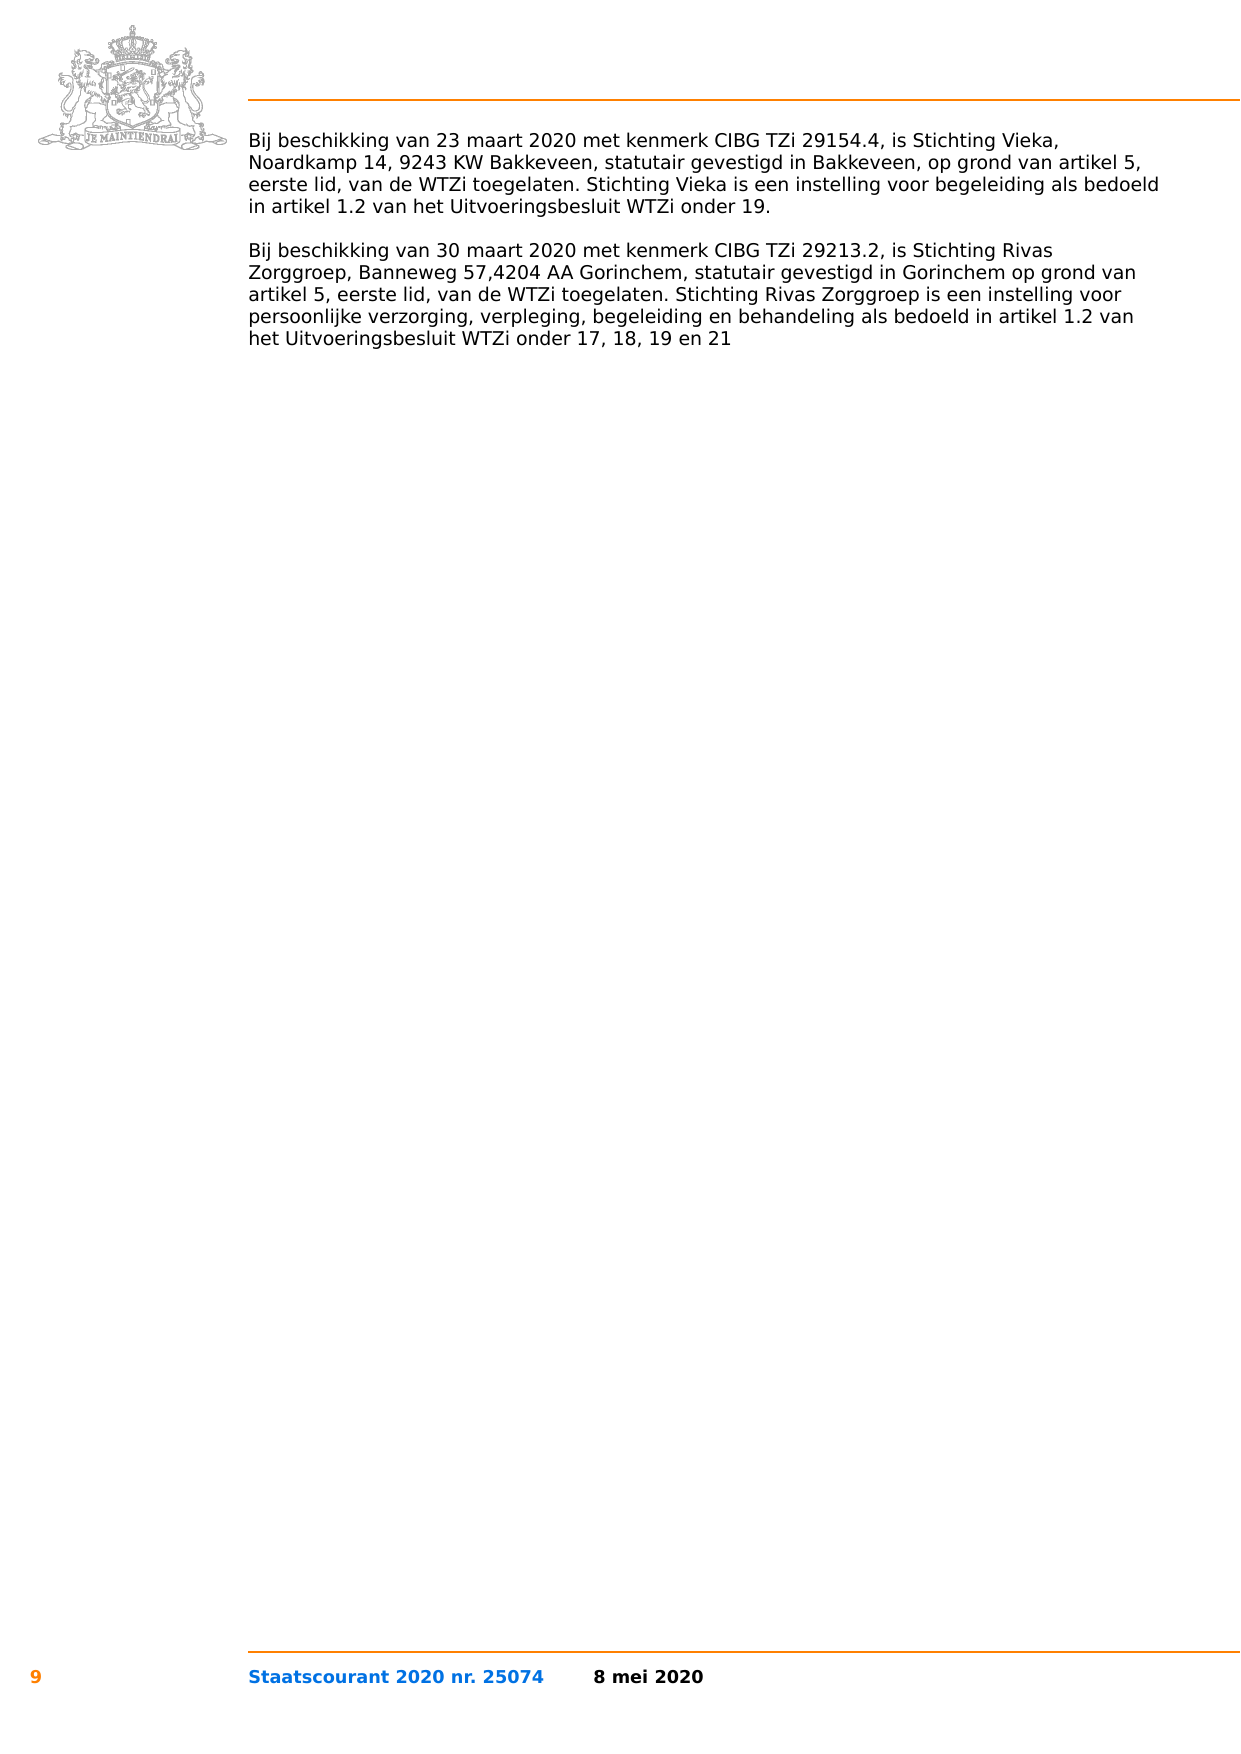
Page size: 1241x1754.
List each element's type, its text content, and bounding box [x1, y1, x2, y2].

picture [38, 25, 227, 150]
text Bij beschikking van 23 maart 2020 met kenmerk CIBG TZi 29154.4, is Stichting Vieka, Noardkamp 14, 9243 KW Bakkeveen, statutair gevestigd in Bakkeveen, op grond van artikel 5, eerste lid, van de WTZi toegelaten. Stichting Vieka is een instelling voor begeleiding als bedoeld in artikel 1.2 van het Uitvoeringsbesluit WTZi onder 19. [248, 130, 1163, 218]
text Bij beschikking van 30 maart 2020 met kenmerk CIBG TZi 29213.2, is Stichting Rivas Zorggroep, Banneweg 57,4204 AA Gorinchem, statutair gevestigd in Gorinchem op grond van artikel 5, eerste lid, van de WTZi toegelaten. Stichting Rivas Zorggroep is een instelling voor persoonlijke verzorging, verpleging, begeleiding en behandeling als bedoeld in artikel 1.2 van het Uitvoeringsbesluit WTZi onder 17, 18, 19 en 21 [248, 240, 1163, 349]
